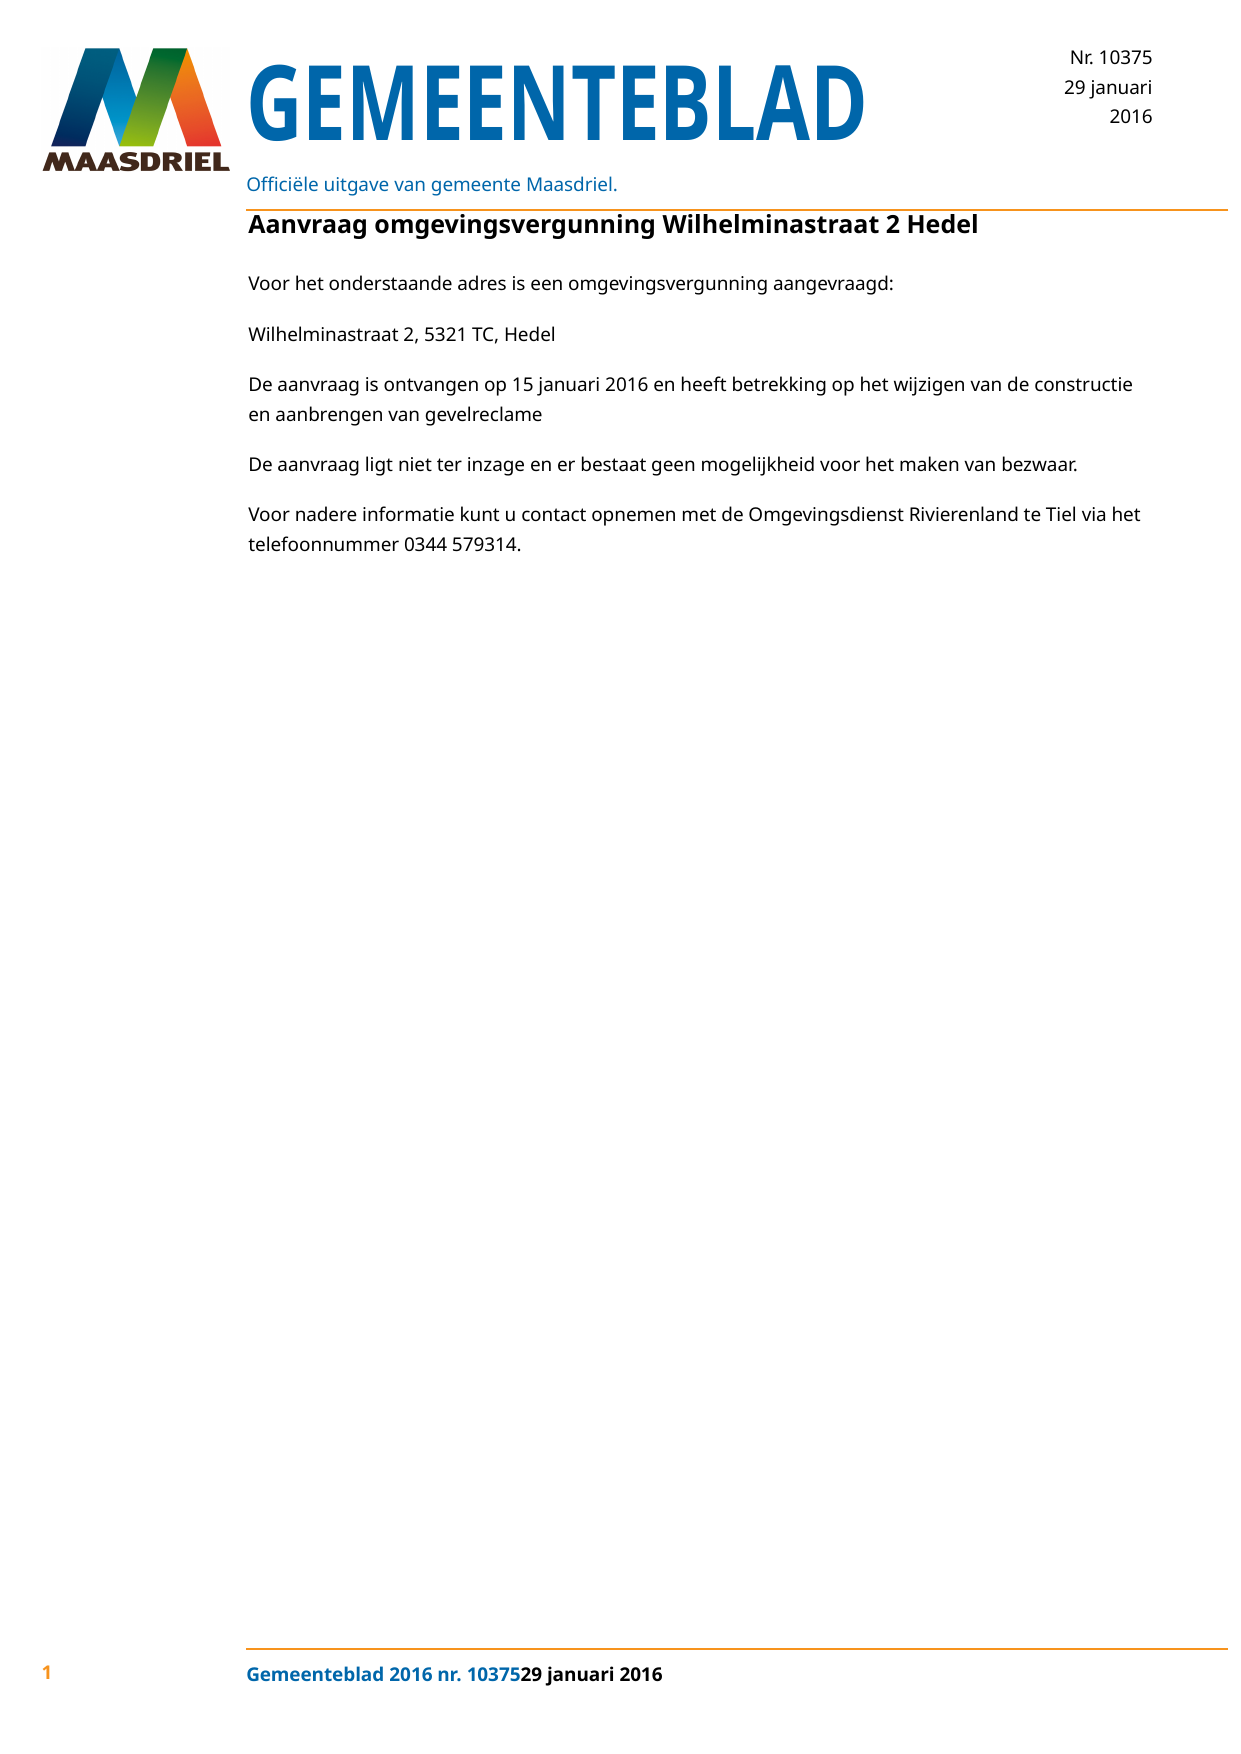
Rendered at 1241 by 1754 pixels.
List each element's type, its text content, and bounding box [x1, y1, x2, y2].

text Wilhelminastraat 2, 5321 TC, Hedel [248, 321, 1152, 346]
text Voor het onderstaande adres is een omgevingsvergunning aangevraagd: [248, 270, 1152, 296]
text Voor nadere informatie kunt u contact opnemen met de Omgevingsdienst Rivierenland te Tiel via het telefoonnummer 0344 579314. [248, 502, 1152, 557]
picture [41, 47, 231, 172]
text Aanvraag omgevingsvergunning Wilhelminastraat 2 Hedel [248, 211, 1152, 241]
text De aanvraag is ontvangen op 15 januari 2016 en heeft betrekking op het wijzigen van de constructie en aanbrengen van gevelreclame [248, 371, 1152, 426]
text De aanvraag ligt niet ter inzage en er bestaat geen mogelijkheid voor het maken van bezwaar. [248, 451, 1152, 477]
